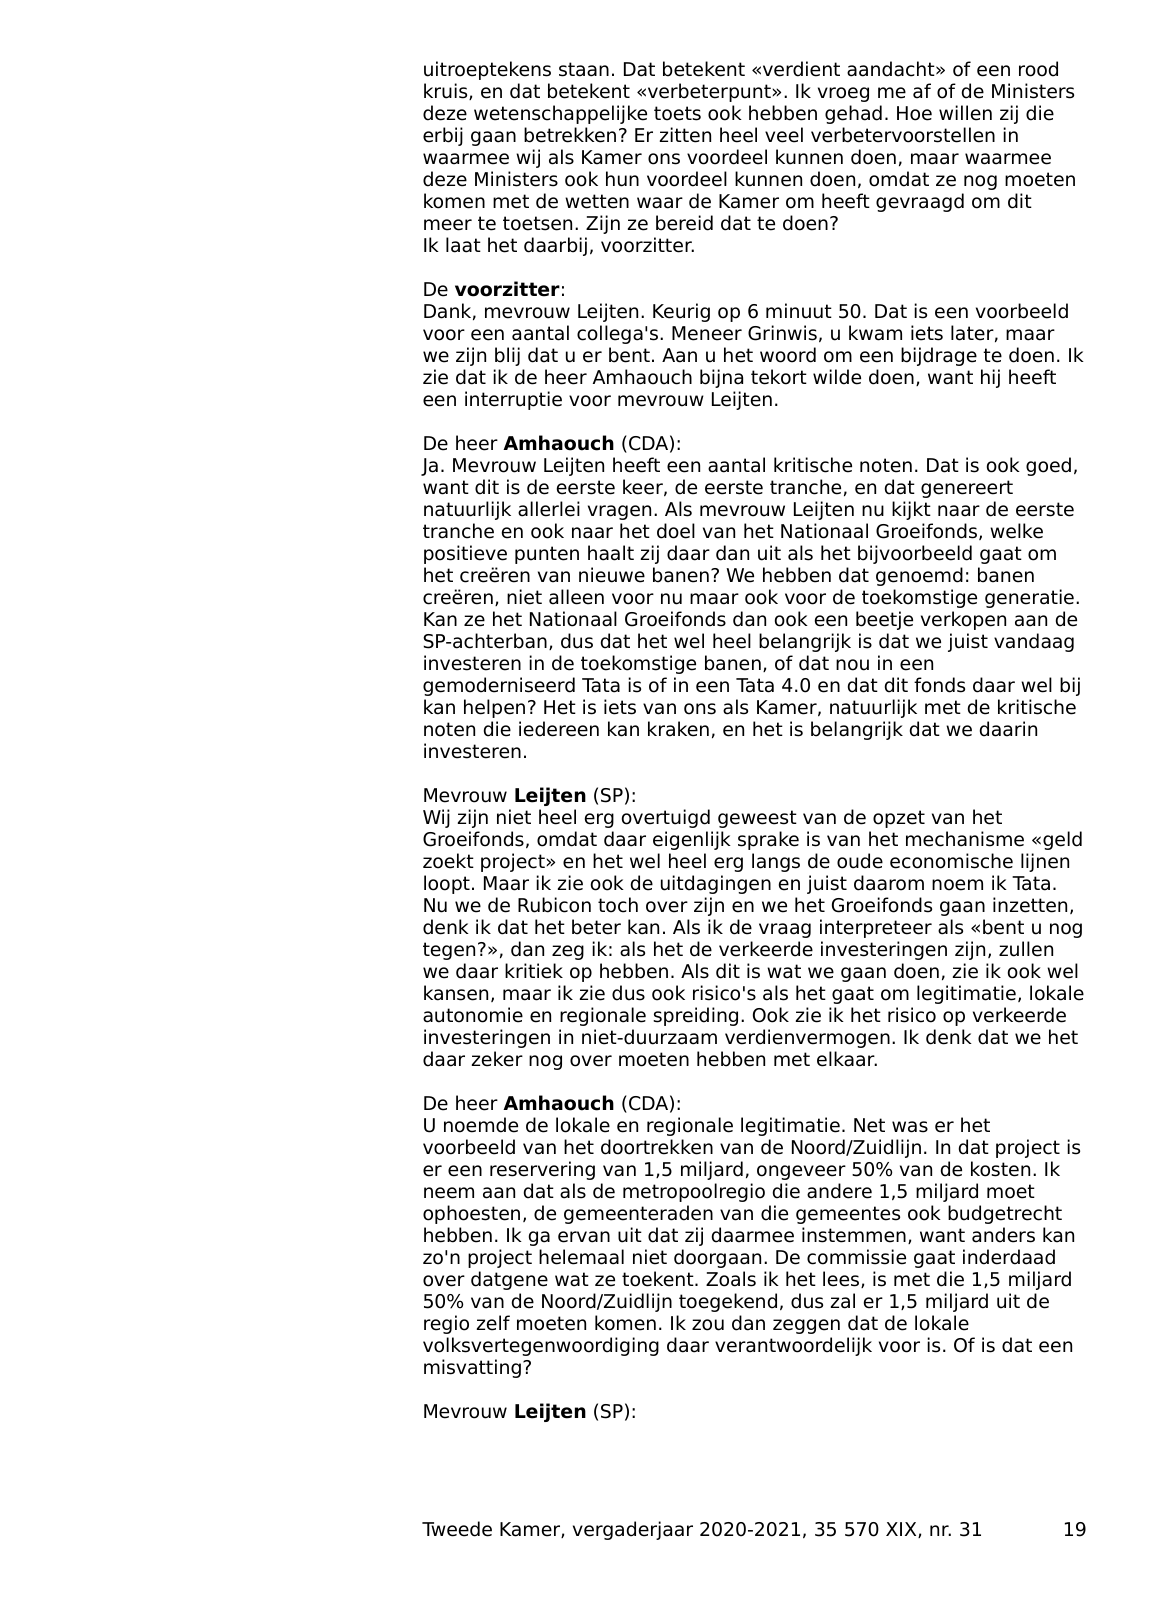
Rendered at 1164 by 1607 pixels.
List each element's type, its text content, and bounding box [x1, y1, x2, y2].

text Ja. Mevrouw Leijten heeft een aantal kritische noten. Dat is ook goed, want dit is de eerste keer, de eerste tranche, en dat genereert natuurlijk allerlei vragen. Als mevrouw Leijten nu kijkt naar de eerste tranche en ook naar het doel van het Nationaal Groeifonds, welke positieve punten haalt zij daar dan uit als het bijvoorbeeld gaat om het creëren van nieuwe banen? We hebben dat genoemd: banen creëren, niet alleen voor nu maar ook voor de toekomstige generatie. Kan ze het Nationaal Groeifonds dan ook een beetje verkopen aan de SP-achterban, dus dat het wel heel belangrijk is dat we juist vandaag investeren in de toekomstige banen, of dat nou in een gemoderniseerd Tata is of in een Tata 4.0 en dat dit fonds daar wel bij kan helpen? Het is iets van ons als Kamer, natuurlijk met de kritische noten die iedereen kan kraken, en het is belangrijk dat we daarin investeren. [422, 455, 1087, 763]
text Mevrouw Leijten (SP): [422, 1401, 1087, 1423]
text Mevrouw Leijten (SP): [422, 785, 1087, 807]
text De voorzitter: [422, 279, 1087, 301]
text uitroeptekens staan. Dat betekent «verdient aandacht» of een rood kruis, en dat betekent «verbeterpunt». Ik vroeg me af of de Ministers deze wetenschappelijke toets ook hebben gehad. Hoe willen zij die erbij gaan betrekken? Er zitten heel veel verbetervoorstellen in waarmee wij als Kamer ons voordeel kunnen doen, maar waarmee deze Ministers ook hun voordeel kunnen doen, omdat ze nog moeten komen met de wetten waar de Kamer om heeft gevraagd om dit meer te toetsen. Zijn ze bereid dat te doen? [422, 59, 1087, 235]
text U noemde de lokale en regionale legitimatie. Net was er het voorbeeld van het doortrekken van de Noord/Zuidlijn. In dat project is er een reservering van 1,5 miljard, ongeveer 50% van de kosten. Ik neem aan dat als de metropoolregio die andere 1,5 miljard moet ophoesten, de gemeenteraden van die gemeentes ook budgetrecht hebben. Ik ga ervan uit dat zij daarmee instemmen, want anders kan zo'n project helemaal niet doorgaan. De commissie gaat inderdaad over datgene wat ze toekent. Zoals ik het lees, is met die 1,5 miljard 50% van de Noord/Zuidlijn toegekend, dus zal er 1,5 miljard uit de regio zelf moeten komen. Ik zou dan zeggen dat de lokale volksvertegenwoordiging daar verantwoordelijk voor is. Of is dat een misvatting? [422, 1115, 1087, 1379]
text De heer Amhaouch (CDA): [422, 433, 1087, 455]
text Wij zijn niet heel erg overtuigd geweest van de opzet van het Groeifonds, omdat daar eigenlijk sprake is van het mechanisme «geld zoekt project» en het wel heel erg langs de oude economische lijnen loopt. Maar ik zie ook de uitdagingen en juist daarom noem ik Tata. Nu we de Rubicon toch over zijn en we het Groeifonds gaan inzetten, denk ik dat het beter kan. Als ik de vraag interpreteer als «bent u nog tegen?», dan zeg ik: als het de verkeerde investeringen zijn, zullen we daar kritiek op hebben. Als dit is wat we gaan doen, zie ik ook wel kansen, maar ik zie dus ook risico's als het gaat om legitimatie, lokale autonomie en regionale spreiding. Ook zie ik het risico op verkeerde investeringen in niet-duurzaam verdienvermogen. Ik denk dat we het daar zeker nog over moeten hebben met elkaar. [422, 807, 1087, 1071]
text Dank, mevrouw Leijten. Keurig op 6 minuut 50. Dat is een voorbeeld voor een aantal collega's. Meneer Grinwis, u kwam iets later, maar we zijn blij dat u er bent. Aan u het woord om een bijdrage te doen. Ik zie dat ik de heer Amhaouch bijna tekort wilde doen, want hij heeft een interruptie voor mevrouw Leijten. [422, 301, 1087, 411]
text De heer Amhaouch (CDA): [422, 1093, 1087, 1115]
text Ik laat het daarbij, voorzitter. [422, 235, 1087, 257]
